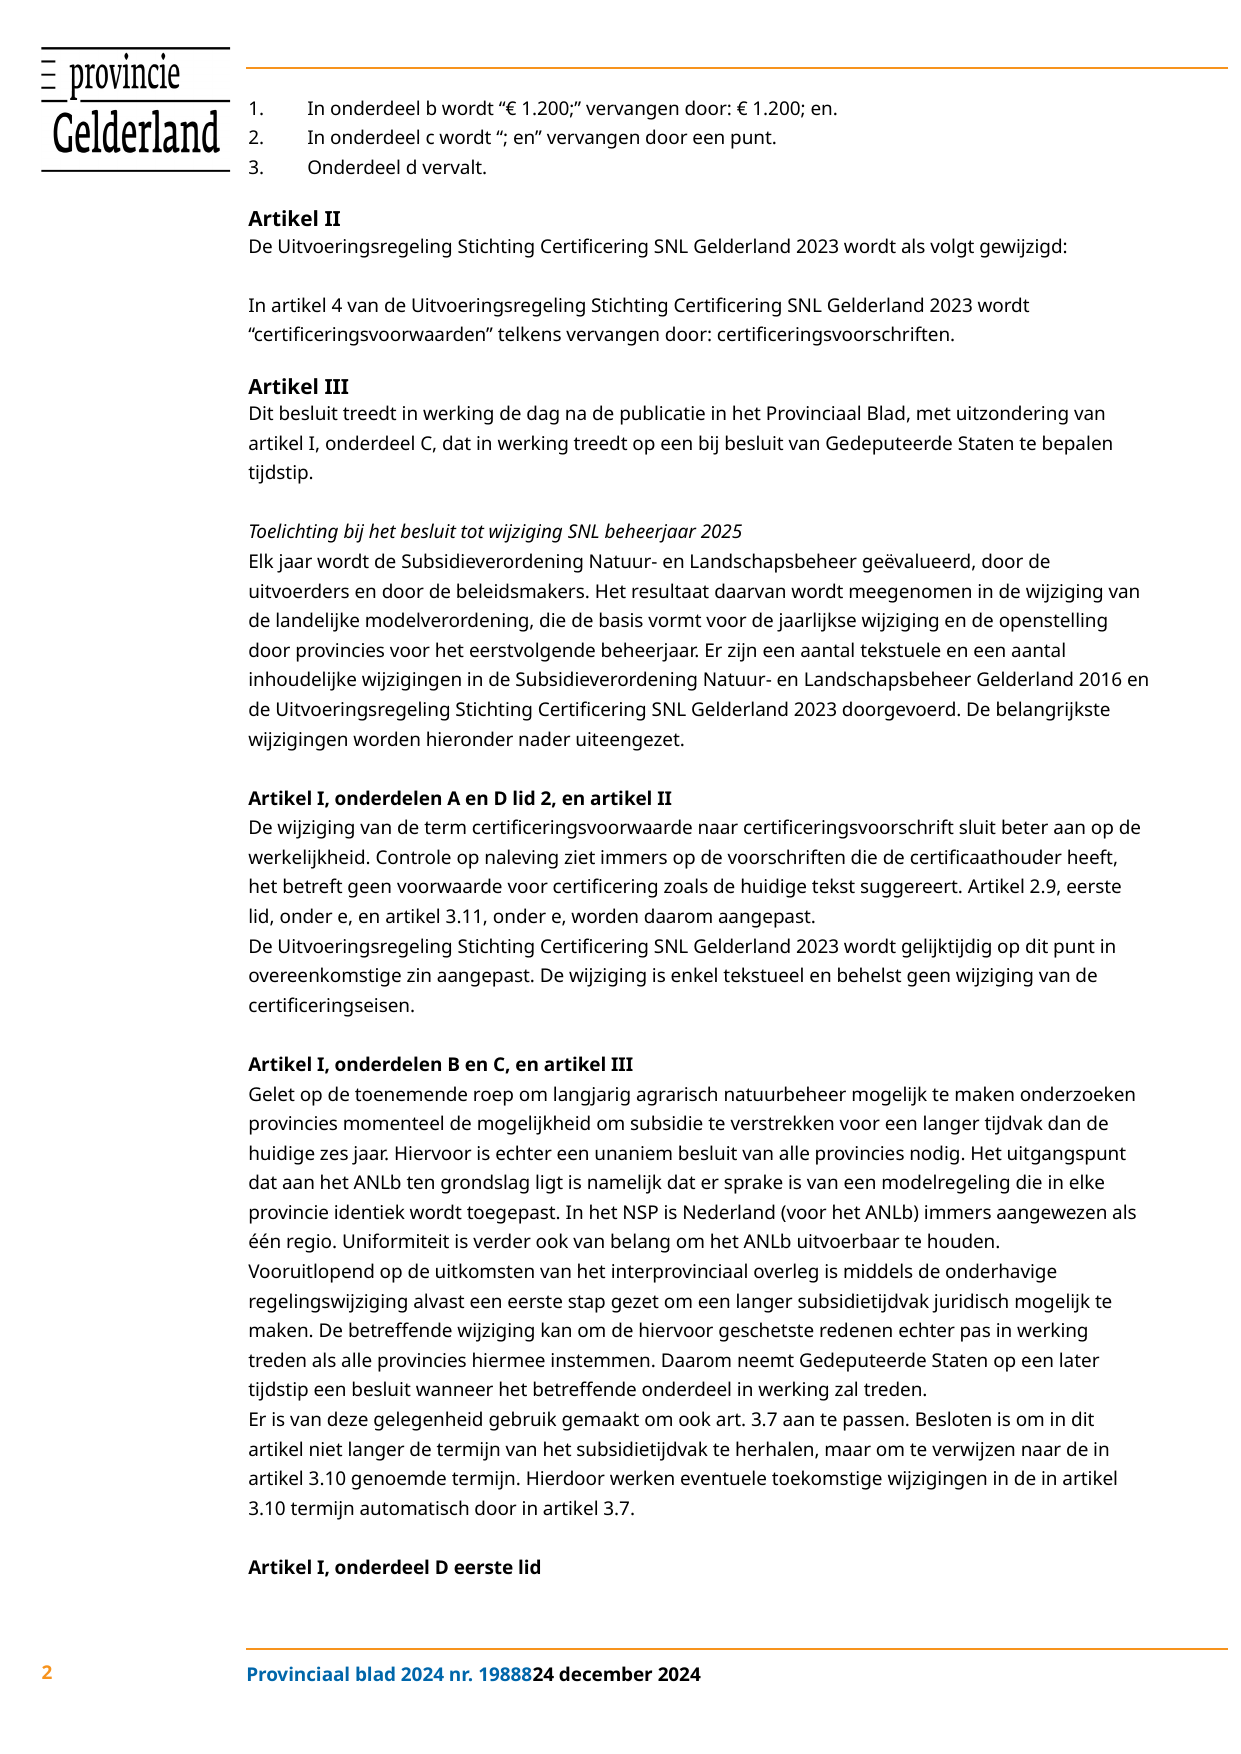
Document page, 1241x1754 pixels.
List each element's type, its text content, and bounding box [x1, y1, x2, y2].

text Artikel II [248, 204, 1152, 233]
list Onderdeel d vervalt. [248, 154, 1152, 180]
text Vooruitlopend op de uitkomsten van het interprovinciaal overleg is middels de onderhavige regelingswijziging alvast een eerste stap gezet om een langer subsidietijdvak juridisch mogelijk te maken. De betreffende wijziging kan om de hiervoor geschetste redenen echter pas in werking treden als alle provincies hiermee instemmen. Daarom neemt Gedeputeerde Staten op een later tijdstip een besluit wanneer het betreffende onderdeel in werking zal treden. [248, 1258, 1152, 1402]
text Toelichting bij het besluit tot wijziging SNL beheerjaar 2025 [248, 519, 1152, 544]
text Artikel I, onderdelen A en D lid 2, en artikel II [248, 785, 1152, 811]
text Er is van deze gelegenheid gebruik gemaakt om ook art. 3.7 aan te passen. Besloten is om in dit artikel niet langer de termijn van het subsidietijdvak te herhalen, maar om te verwijzen naar de in artikel 3.10 genoemde termijn. Hierdoor werken eventuele toekomstige wijzigingen in de in artikel 3.10 termijn automatisch door in artikel 3.7. [248, 1406, 1152, 1521]
text Gelet op de toenemende roep om langjarig agrarisch natuurbeheer mogelijk te maken onderzoeken provincies momenteel de mogelijkheid om subsidie te verstrekken voor een langer tijdvak dan de huidige zes jaar. Hiervoor is echter een unaniem besluit van alle provincies nodig. Het uitgangspunt dat aan het ANLb ten grondslag ligt is namelijk dat er sprake is van een modelregeling die in elke provincie identiek wordt toegepast. In het NSP is Nederland (voor het ANLb) immers aangewezen als één regio. Uniformiteit is verder ook van belang om het ANLb uitvoerbaar te houden. [248, 1081, 1152, 1254]
text Dit besluit treedt in werking de dag na de publicatie in het Provinciaal Blad, met uitzondering van artikel I, onderdeel C, dat in werking treedt op een bij besluit van Gedeputeerde Staten te bepalen tijdstip. [248, 400, 1152, 485]
picture [41, 47, 231, 172]
text De wijziging van de term certificeringsvoorwaarde naar certificeringsvoorschrift sluit beter aan op de werkelijkheid. Controle op naleving ziet immers op de voorschriften die de certificaathouder heeft, het betreft geen voorwaarde voor certificering zoals de huidige tekst suggereert. Artikel 2.9, eerste lid, onder e, en artikel 3.11, onder e, worden daarom aangepast. [248, 814, 1152, 929]
text In artikel 4 van de Uitvoeringsregeling Stichting Certificering SNL Gelderland 2023 wordt “certificeringsvoorwaarden” telkens vervangen door: certificeringsvoorschriften. [248, 292, 1152, 347]
text Elk jaar wordt de Subsidieverordening Natuur- en Landschapsbeheer geëvalueerd, door de uitvoerders en door de beleidsmakers. Het resultaat daarvan wordt meegenomen in de wijziging van de landelijke modelverordening, die de basis vormt voor de jaarlijkse wijziging en de openstelling door provincies voor het eerstvolgende beheerjaar. Er zijn een aantal tekstuele en een aantal inhoudelijke wijzigingen in de Subsidieverordening Natuur- en Landschapsbeheer Gelderland 2016 en de Uitvoeringsregeling Stichting Certificering SNL Gelderland 2023 doorgevoerd. De belangrijkste wijzigingen worden hieronder nader uiteengezet. [248, 548, 1152, 752]
text De Uitvoeringsregeling Stichting Certificering SNL Gelderland 2023 wordt als volgt gewijzigd: [248, 233, 1152, 258]
text De Uitvoeringsregeling Stichting Certificering SNL Gelderland 2023 wordt gelijktijdig op dit punt in overeenkomstige zin aangepast. De wijziging is enkel tekstueel en behelst geen wijziging van de certificeringseisen. [248, 933, 1152, 1018]
list In onderdeel b wordt “€ 1.200;” vervangen door: € 1.200; en. [248, 95, 1152, 121]
text Artikel I, onderdeel D eerste lid [248, 1554, 1152, 1580]
list In onderdeel c wordt “; en” vervangen door een punt. [248, 124, 1152, 150]
text Artikel I, onderdelen B en C, en artikel III [248, 1051, 1152, 1077]
text Artikel III [248, 372, 1152, 400]
